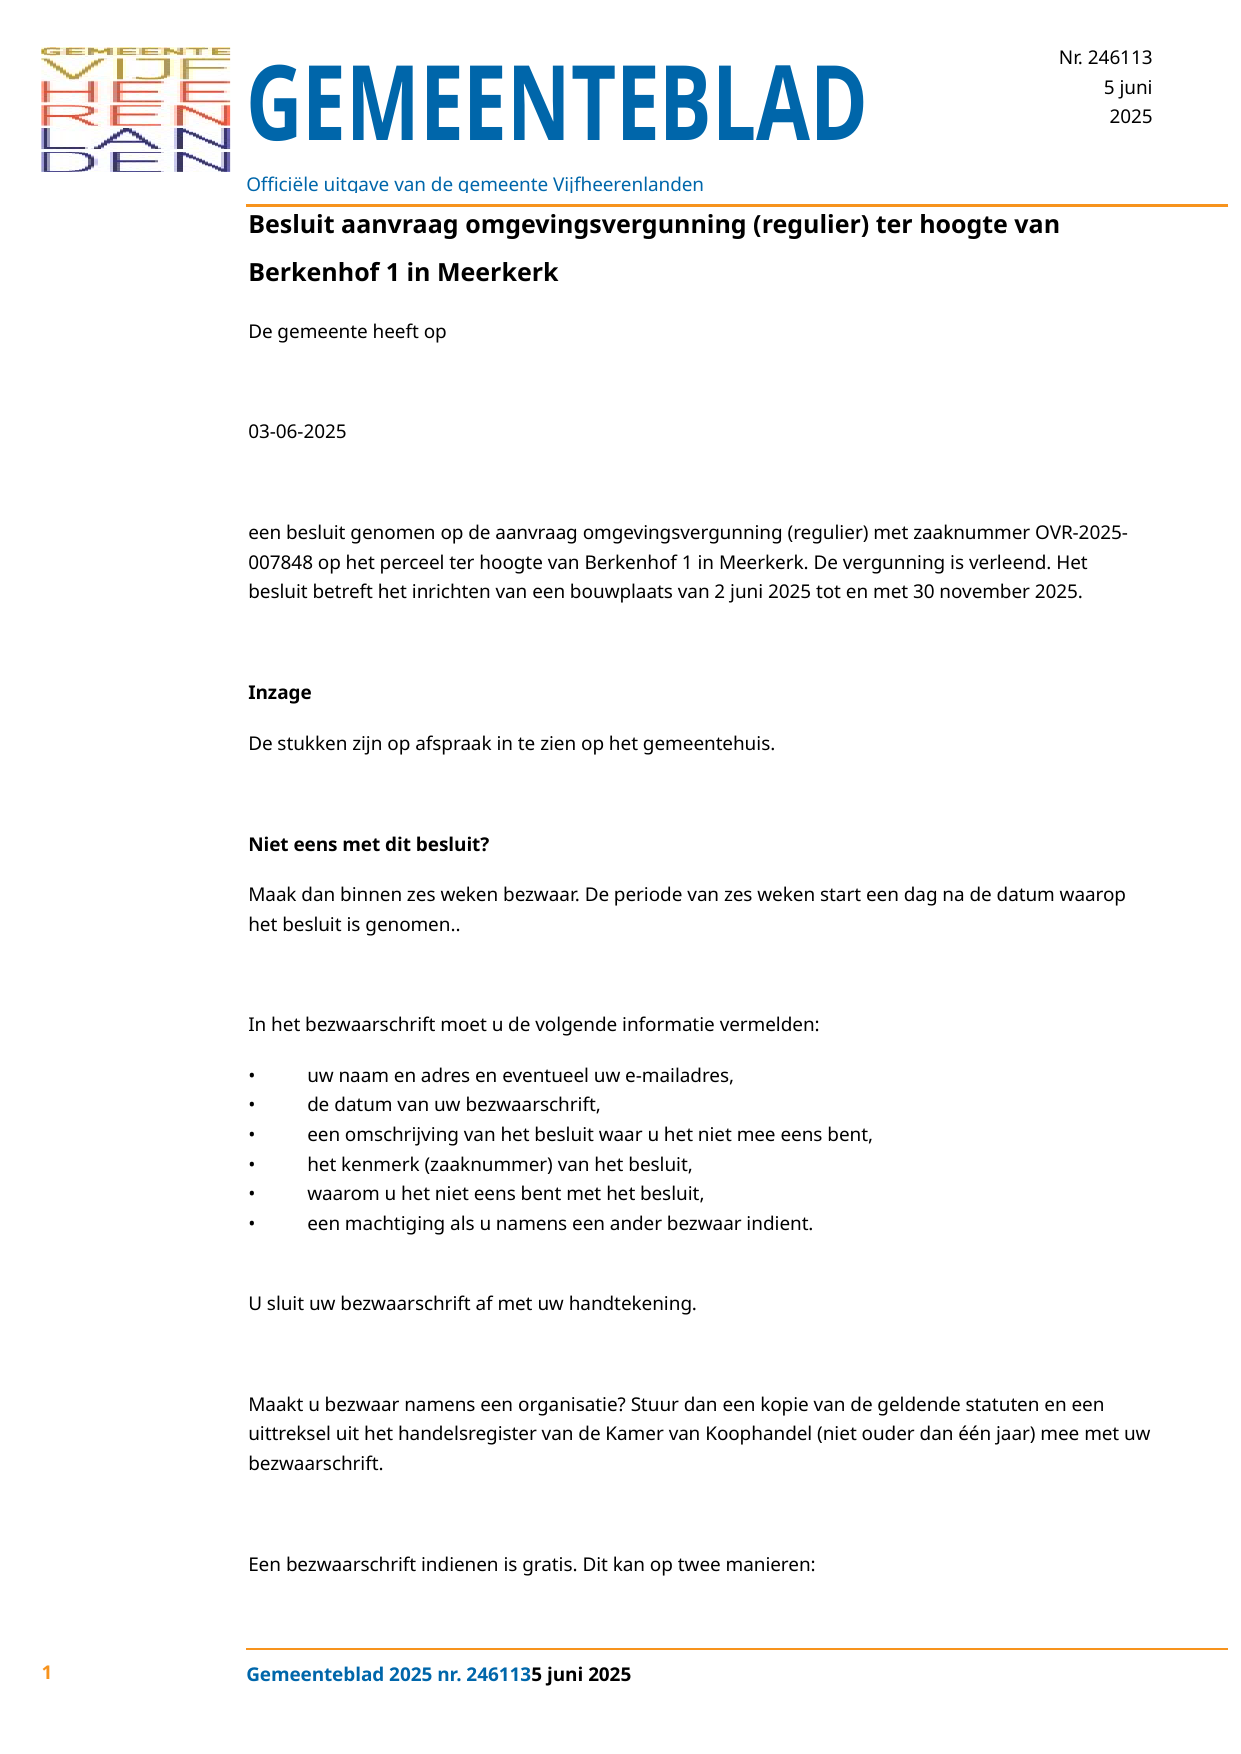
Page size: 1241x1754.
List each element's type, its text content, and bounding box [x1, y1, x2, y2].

list een machtiging als u namens een ander bezwaar indient. [248, 1210, 1152, 1236]
list uw naam en adres en eventueel uw e-mailadres, [248, 1062, 1152, 1088]
text In het bezwaarschrift moet u de volgende informatie vermelden: [248, 1012, 1152, 1037]
text De gemeente heeft op [248, 318, 1152, 344]
list het kenmerk (zaaknummer) van het besluit, [248, 1151, 1152, 1177]
text Inzage [248, 679, 1152, 705]
text Besluit aanvraag omgevingsvergunning (regulier) ter hoogte van Berkenhof 1 in Meerkerk [248, 207, 1152, 288]
picture [41, 47, 231, 172]
text een besluit genomen op de aanvraag omgevingsvergunning (regulier) met zaaknummer OVR-2025-007848 op het perceel ter hoogte van Berkenhof 1 in Meerkerk. De vergunning is verleend. Het besluit betreft het inrichten van een bouwplaats van 2 juni 2025 tot en met 30 november 2025. [248, 519, 1152, 604]
list de datum van uw bezwaarschrift, [248, 1092, 1152, 1117]
list een omschrijving van het besluit waar u het niet mee eens bent, [248, 1121, 1152, 1147]
text 03-06-2025 [248, 419, 1152, 444]
text Een bezwaarschrift indienen is gratis. Dit kan op twee manieren: [248, 1551, 1152, 1577]
text De stukken zijn op afspraak in te zien op het gemeentehuis. [248, 730, 1152, 756]
list waarom u het niet eens bent met het besluit, [248, 1180, 1152, 1206]
text Niet eens met dit besluit? [248, 831, 1152, 857]
text U sluit uw bezwaarschrift af met uw handtekening. [248, 1290, 1152, 1316]
text Maakt u bezwaar namens een organisatie? Stuur dan een kopie van de geldende statuten en een uittreksel uit het handelsregister van de Kamer van Koophandel (niet ouder dan één jaar) mee met uw bezwaarschrift. [248, 1391, 1152, 1476]
text Maak dan binnen zes weken bezwaar. De periode van zes weken start een dag na de datum waarop het besluit is genomen.. [248, 881, 1152, 937]
